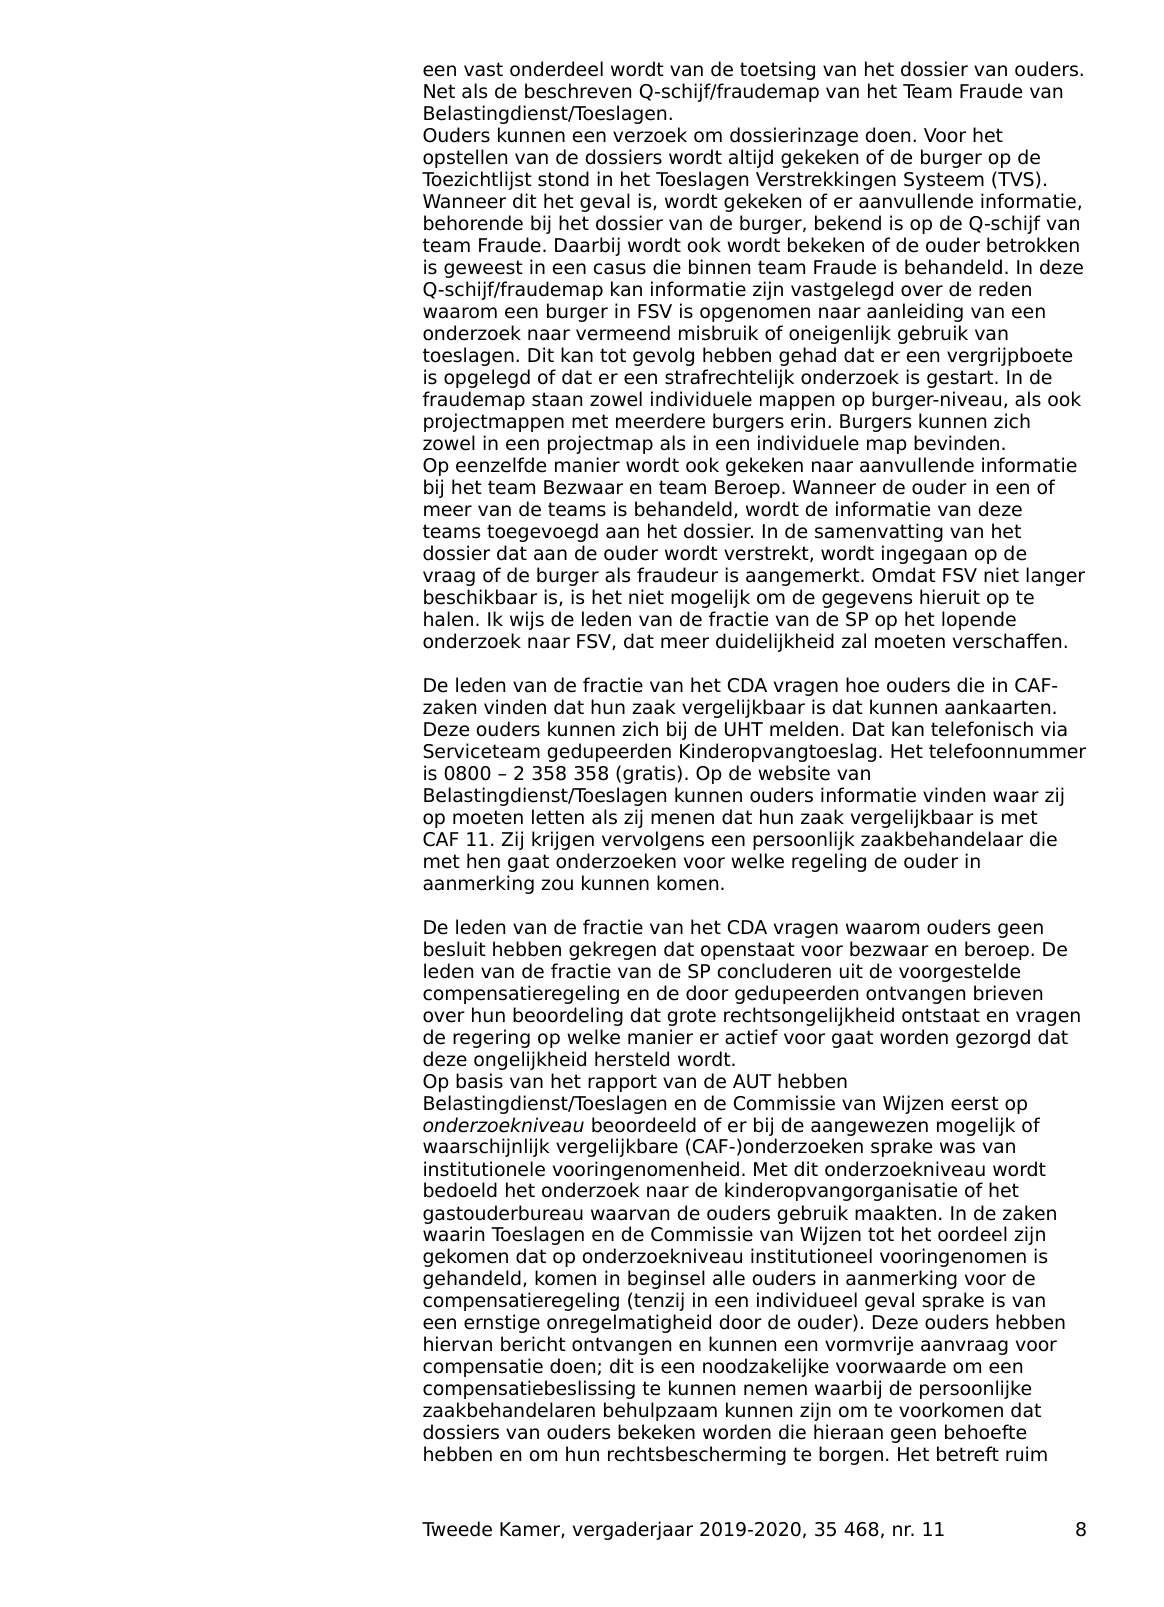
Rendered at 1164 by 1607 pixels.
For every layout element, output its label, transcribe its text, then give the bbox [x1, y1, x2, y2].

text De leden van de fractie van het CDA vragen hoe ouders die in CAF-zaken vinden dat hun zaak vergelijkbaar is dat kunnen aankaarten. [422, 675, 1087, 719]
text een vast onderdeel wordt van de toetsing van het dossier van ouders. Net als de beschreven Q-schijf/fraudemap van het Team Fraude van Belastingdienst/Toeslagen. [422, 59, 1087, 125]
text Ouders kunnen een verzoek om dossierinzage doen. Voor het opstellen van de dossiers wordt altijd gekeken of de burger op de Toezichtlijst stond in het Toeslagen Verstrekkingen Systeem (TVS). Wanneer dit het geval is, wordt gekeken of er aanvullende informatie, behorende bij het dossier van de burger, bekend is op de Q-schijf van team Fraude. Daarbij wordt ook wordt bekeken of de ouder betrokken is geweest in een casus die binnen team Fraude is behandeld. In deze Q-schijf/fraudemap kan informatie zijn vastgelegd over de reden waarom een burger in FSV is opgenomen naar aanleiding van een onderzoek naar vermeend misbruik of oneigenlijk gebruik van toeslagen. Dit kan tot gevolg hebben gehad dat er een vergrijpboete is opgelegd of dat er een strafrechtelijk onderzoek is gestart. In de fraudemap staan zowel individuele mappen op burger-niveau, als ook projectmappen met meerdere burgers erin. Burgers kunnen zich zowel in een projectmap als in een individuele map bevinden. [422, 125, 1087, 455]
text Deze ouders kunnen zich bij de UHT melden. Dat kan telefonisch via Serviceteam gedupeerden Kinderopvangtoeslag. Het telefoonnummer is 0800 – 2 358 358 (gratis). Op de website van Belastingdienst/Toeslagen kunnen ouders informatie vinden waar zij op moeten letten als zij menen dat hun zaak vergelijkbaar is met CAF 11. Zij krijgen vervolgens een persoonlijk zaakbehandelaar die met hen gaat onderzoeken voor welke regeling de ouder in aanmerking zou kunnen komen. [422, 719, 1087, 894]
text De leden van de fractie van het CDA vragen waarom ouders geen besluit hebben gekregen dat openstaat voor bezwaar en beroep. De leden van de fractie van de SP concluderen uit de voorgestelde compensatieregeling en de door gedupeerden ontvangen brieven over hun beoordeling dat grote rechtsongelijkheid ontstaat en vragen de regering op welke manier er actief voor gaat worden gezorgd dat deze ongelijkheid hersteld wordt. [422, 917, 1087, 1071]
text Op eenzelfde manier wordt ook gekeken naar aanvullende informatie bij het team Bezwaar en team Beroep. Wanneer de ouder in een of meer van de teams is behandeld, wordt de informatie van deze teams toegevoegd aan het dossier. In de samenvatting van het dossier dat aan de ouder wordt verstrekt, wordt ingegaan op de vraag of de burger als fraudeur is aangemerkt. Omdat FSV niet langer beschikbaar is, is het niet mogelijk om de gegevens hieruit op te halen. Ik wijs de leden van de fractie van de SP op het lopende onderzoek naar FSV, dat meer duidelijkheid zal moeten verschaffen. [422, 455, 1087, 652]
text Op basis van het rapport van de AUT hebben Belastingdienst/Toeslagen en de Commissie van Wijzen eerst op onderzoekniveau beoordeeld of er bij de aangewezen mogelijk of waarschijnlijk vergelijkbare (CAF-)onderzoeken sprake was van institutionele vooringenomenheid. Met dit onderzoekniveau wordt bedoeld het onderzoek naar de kinderopvangorganisatie of het gastouderbureau waarvan de ouders gebruik maakten. In de zaken waarin Toeslagen en de Commissie van Wijzen tot het oordeel zijn gekomen dat op onderzoekniveau institutioneel vooringenomen is gehandeld, komen in beginsel alle ouders in aanmerking voor de compensatieregeling (tenzij in een individueel geval sprake is van een ernstige onregelmatigheid door de ouder). Deze ouders hebben hiervan bericht ontvangen en kunnen een vormvrije aanvraag voor compensatie doen; dit is een noodzakelijke voorwaarde om een compensatiebeslissing te kunnen nemen waarbij de persoonlijke zaakbehandelaren behulpzaam kunnen zijn om te voorkomen dat dossiers van ouders bekeken worden die hieraan geen behoefte hebben en om hun rechtsbescherming te borgen. Het betreft ruim [422, 1071, 1087, 1466]
